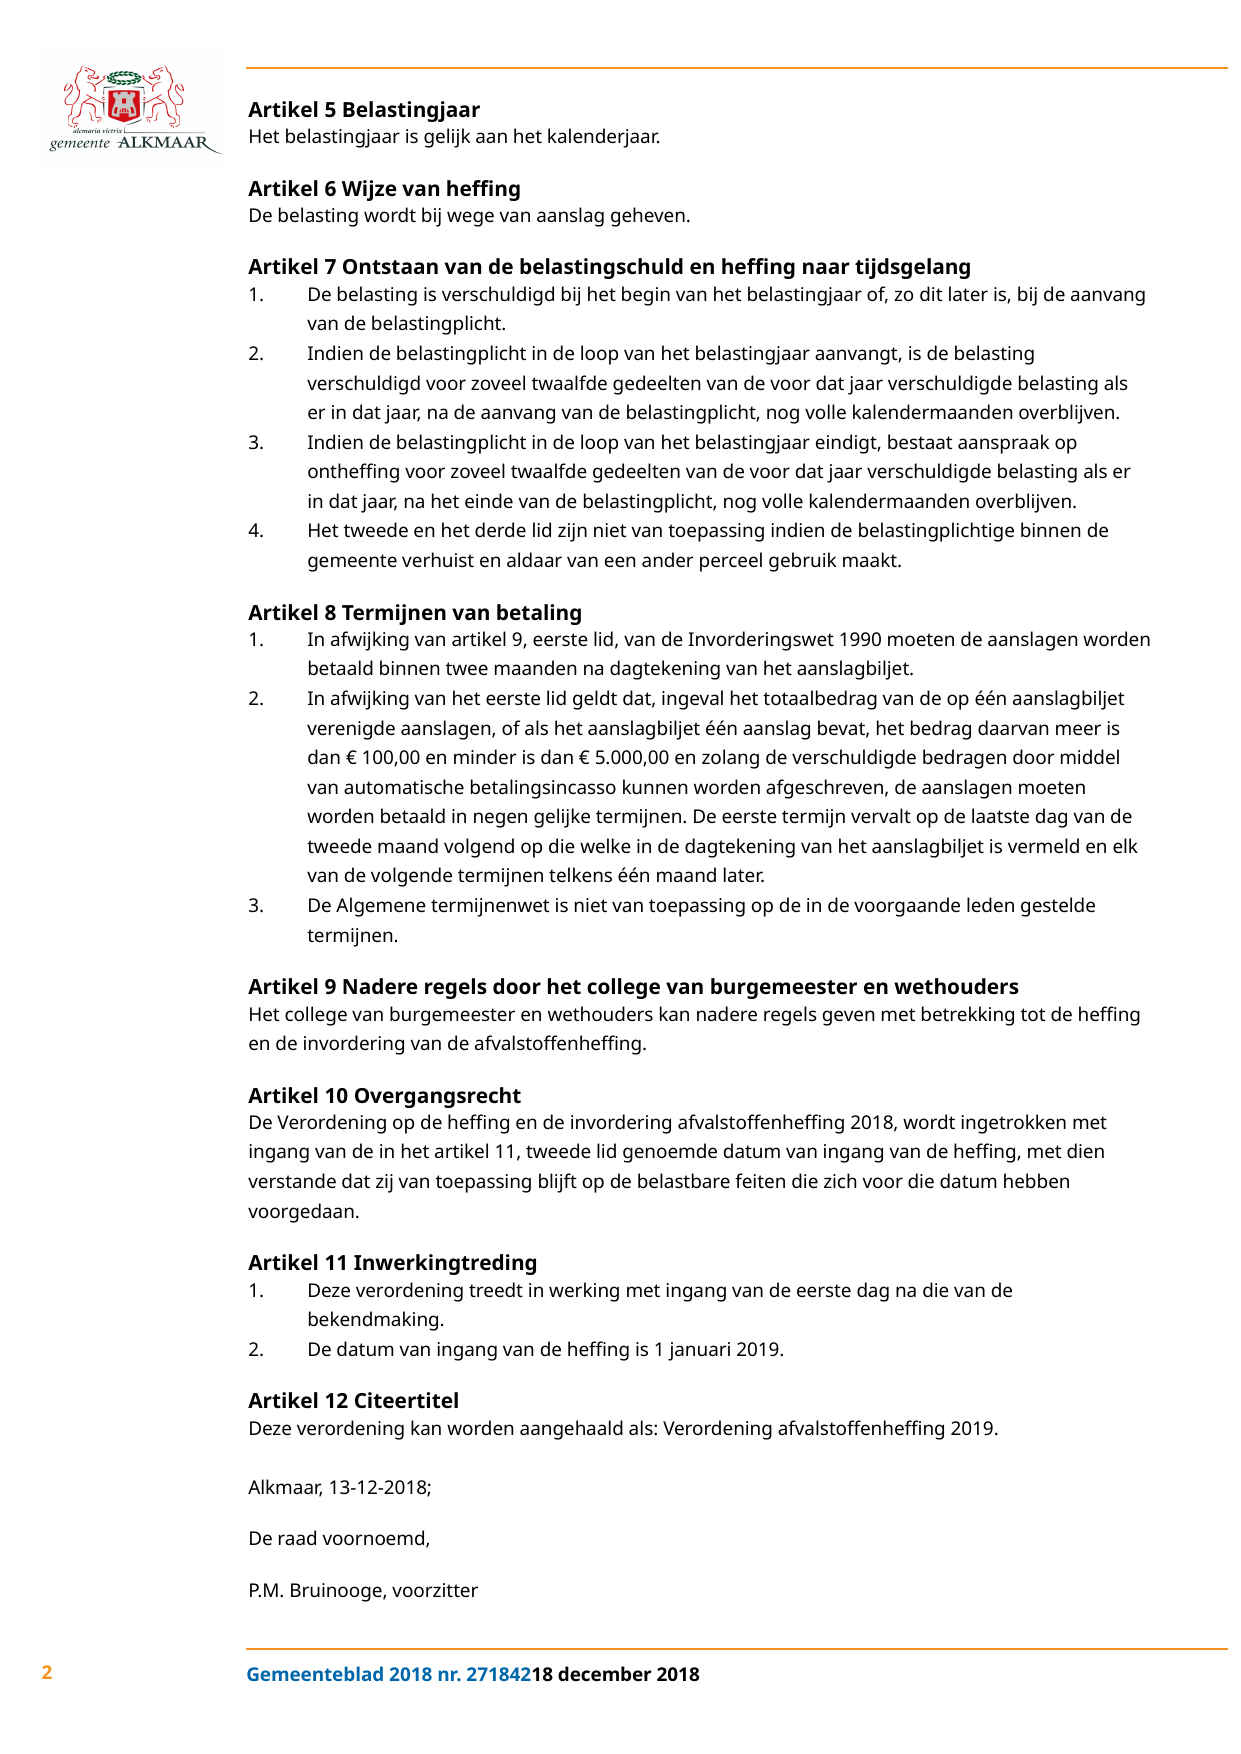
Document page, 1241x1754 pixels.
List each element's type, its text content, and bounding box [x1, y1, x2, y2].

text De raad voornoemd, [248, 1525, 1152, 1551]
text De belasting wordt bij wege van aanslag geheven. [248, 202, 1152, 228]
text Artikel 11 Inwerkingtreding [248, 1248, 1152, 1277]
list De Algemene termijnenwet is niet van toepassing op de in de voorgaande leden gestelde termijnen. [248, 892, 1152, 948]
list De belasting is verschuldigd bij het begin van het belastingjaar of, zo dit later is, bij de aanvang van de belastingplicht. [248, 281, 1152, 336]
list In afwijking van het eerste lid geldt dat, ingeval het totaalbedrag van de op één aanslagbiljet verenigde aanslagen, of als het aanslagbiljet één aanslag bevat, het bedrag daarvan meer is dan € 100,00 en minder is dan € 5.000,00 en zolang de verschuldigde bedragen door middel van automatische betalingsincasso kunnen worden afgeschreven, de aanslagen moeten worden betaald in negen gelijke termijnen. De eerste termijn vervalt op de laatste dag van de tweede maand volgend op die welke in de dagtekening van het aanslagbiljet is vermeld en elk van de volgende termijnen telkens één maand later. [248, 685, 1152, 888]
text Artikel 6 Wijze van heffing [248, 174, 1152, 202]
text Artikel 5 Belastingjaar [248, 95, 1152, 123]
text Artikel 12 Citeertitel [248, 1386, 1152, 1415]
list Indien de belastingplicht in de loop van het belastingjaar eindigt, bestaat aanspraak op ontheffing voor zoveel twaalfde gedeelten van de voor dat jaar verschuldigde belasting als er in dat jaar, na het einde van de belastingplicht, nog volle kalendermaanden overblijven. [248, 429, 1152, 514]
text Artikel 7 Ontstaan van de belastingschuld en heffing naar tijdsgelang [248, 252, 1152, 281]
list De datum van ingang van de heffing is 1 januari 2019. [248, 1336, 1152, 1362]
text P.M. Bruinooge, voorzitter [248, 1577, 1152, 1603]
text Artikel 10 Overgangsrecht [248, 1081, 1152, 1109]
list Het tweede en het derde lid zijn niet van toepassing indien de belastingplichtige binnen de gemeente verhuist en aldaar van een ander perceel gebruik maakt. [248, 518, 1152, 573]
text Het college van burgemeester en wethouders kan nadere regels geven met betrekking tot de heffing en de invordering van de afvalstoffenheffing. [248, 1001, 1152, 1056]
list In afwijking van artikel 9, eerste lid, van de Invorderingswet 1990 moeten de aanslagen worden betaald binnen twee maanden na dagtekening van het aanslagbiljet. [248, 626, 1152, 681]
text De Verordening op de heffing en de invordering afvalstoffenheffing 2018, wordt ingetrokken met ingang van de in het artikel 11, tweede lid genoemde datum van ingang van de heffing, met dien verstande dat zij van toepassing blijft op de belastbare feiten die zich voor die datum hebben voorgedaan. [248, 1109, 1152, 1224]
text Het belastingjaar is gelijk aan het kalenderjaar. [248, 123, 1152, 149]
picture [41, 47, 231, 172]
list Indien de belastingplicht in de loop van het belastingjaar aanvangt, is de belasting verschuldigd voor zoveel twaalfde gedeelten van de voor dat jaar verschuldigde belasting als er in dat jaar, na de aanvang van de belastingplicht, nog volle kalendermaanden overblijven. [248, 340, 1152, 425]
text Alkmaar, 13-12-2018; [248, 1474, 1152, 1500]
list Deze verordening treedt in werking met ingang van de eerste dag na die van de bekendmaking. [248, 1277, 1152, 1332]
text Artikel 9 Nadere regels door het college van burgemeester en wethouders [248, 972, 1152, 1001]
text Artikel 8 Termijnen van betaling [248, 598, 1152, 626]
text Deze verordening kan worden aangehaald als: Verordening afvalstoffenheffing 2019. [248, 1415, 1152, 1441]
